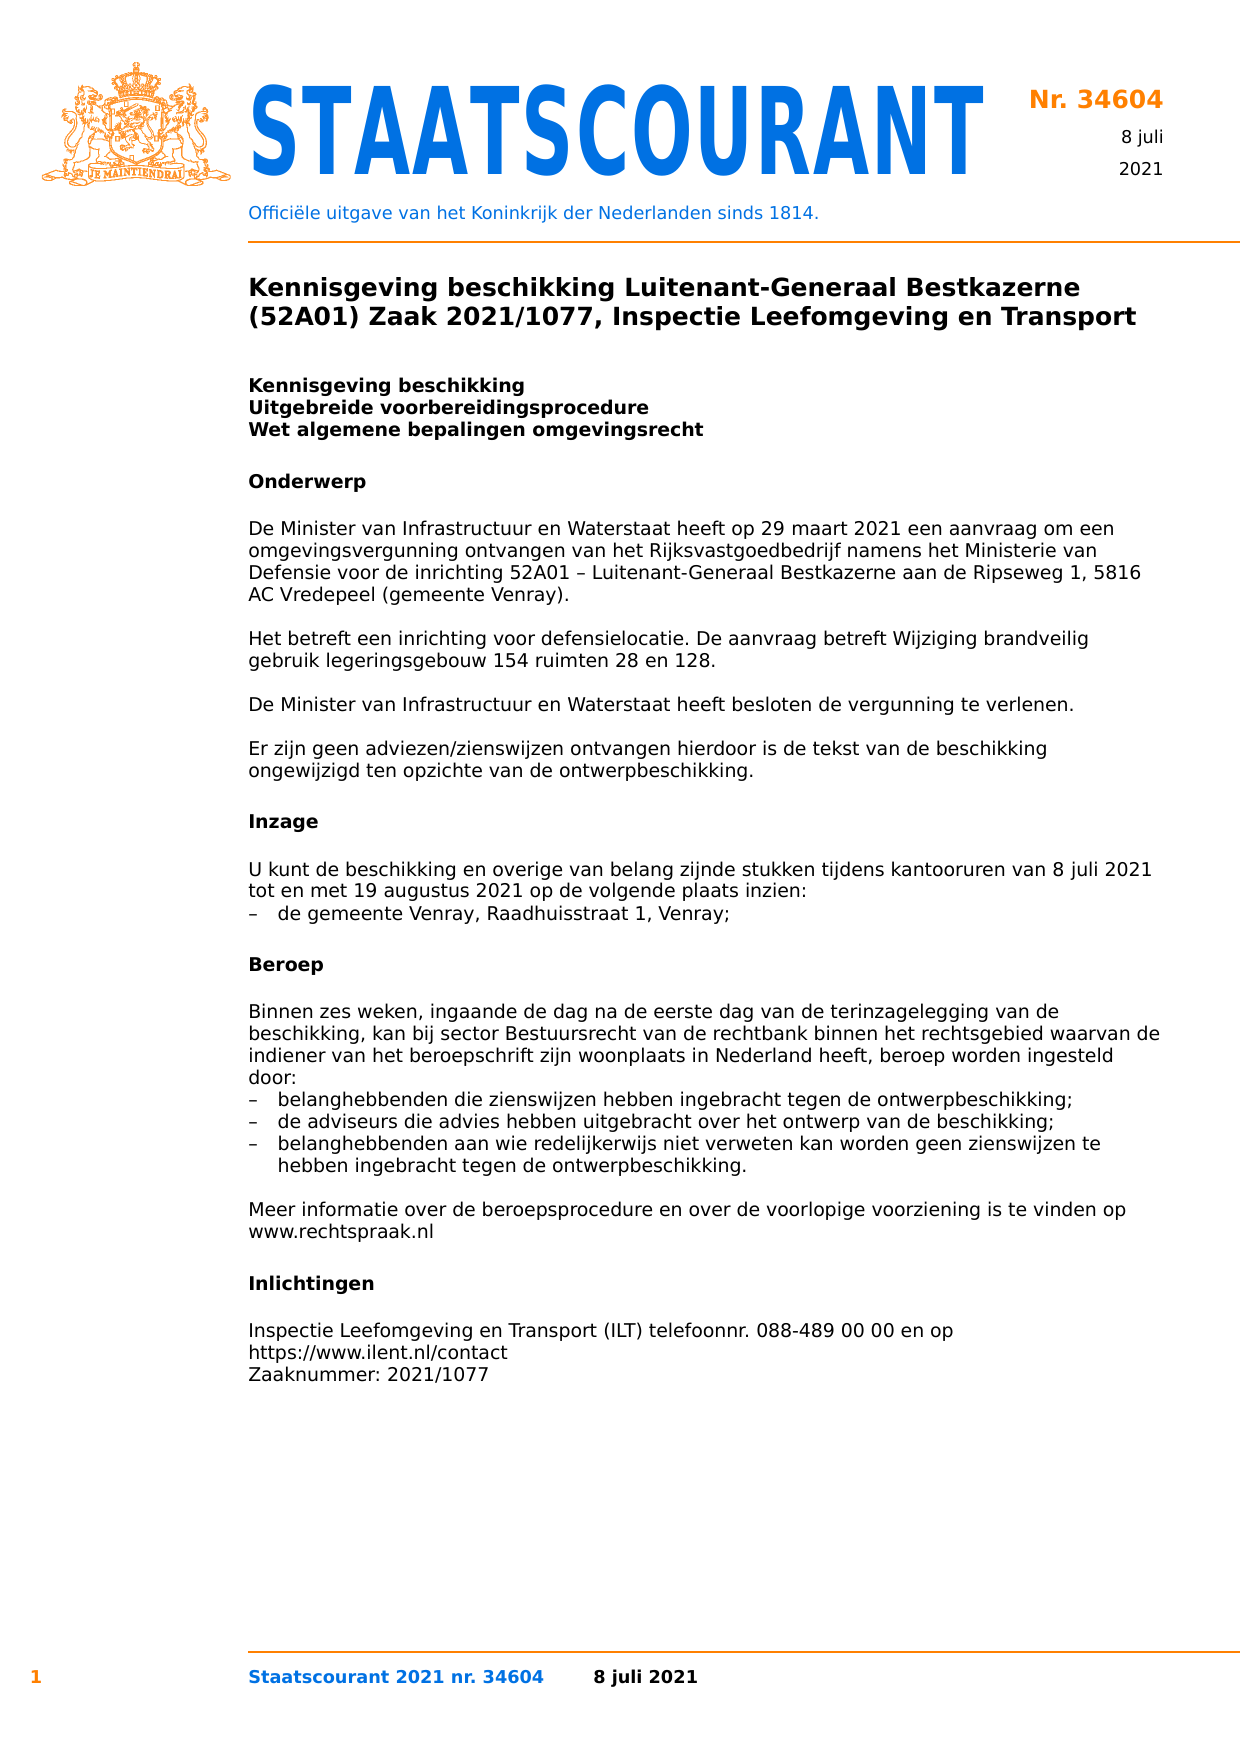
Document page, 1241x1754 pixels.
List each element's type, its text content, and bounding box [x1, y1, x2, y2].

text Er zijn geen adviezen/zienswijzen ontvangen hierdoor is de tekst van de beschikking ongewijzigd ten opzichte van de ontwerpbeschikking. [248, 737, 1163, 781]
subtitle Kennisgeving beschikking Luitenant-Generaal Bestkazerne (52A01) Zaak 2021/1077, Inspectie Leefomgeving en Transport [248, 273, 1163, 331]
text Meer informatie over de beroepsprocedure en over de voorlopige voorziening is te vinden op www.rechtspraak.nl [248, 1199, 1163, 1243]
subtitle Inlichtingen [248, 1273, 1163, 1295]
text Zaaknummer: 2021/1077 [248, 1364, 1163, 1386]
text – de gemeente Venray, Raadhuisstraat 1, Venray; [248, 902, 1163, 924]
text De Minister van Infrastructuur en Waterstaat heeft op 29 maart 2021 een aanvraag om een omgevingsvergunning ontvangen van het Rijksvastgoedbedrijf namens het Ministerie van Defensie voor de inrichting 52A01 – Luitenant-Generaal Bestkazerne aan de Ripseweg 1, 5816 AC Vredepeel (gemeente Venray). [248, 518, 1163, 606]
table_header STAATSCOURANT [248, 62, 998, 203]
subtitle Onderwerp [248, 471, 1163, 493]
text De Minister van Infrastructuur en Waterstaat heeft besloten de vergunning te verlenen. [248, 694, 1163, 716]
text U kunt de beschikking en overige van belang zijnde stukken tijdens kantooruren van 8 juli 2021 tot en met 19 augustus 2021 op de volgende plaats inzien: [248, 858, 1163, 902]
text Wet algemene bepalingen omgevingsrecht [248, 419, 1163, 441]
text – de adviseurs die advies hebben uitgebracht over het ontwerp van de beschikking; [248, 1111, 1163, 1133]
text Inspectie Leefomgeving en Transport (ILT) telefoonnr. 088-489 00 00 en op https://www.ilent.nl/contact [248, 1320, 1163, 1364]
text – belanghebbenden die zienswijzen hebben ingebracht tegen de ontwerpbeschikking; [248, 1089, 1163, 1111]
table_header [25, 62, 248, 241]
picture [41, 62, 231, 186]
table_cell 8 juli [998, 121, 1240, 153]
table_cell Officiële uitgave van het Koninkrijk der Nederlanden sinds 1814. [248, 203, 1240, 241]
text Binnen zes weken, ingaande de dag na de eerste dag van de terinzagelegging van de beschikking, kan bij sector Bestuursrecht van de rechtbank binnen het rechtsgebied waarvan de indiener van het beroepschrift zijn woonplaats in Nederland heeft, beroep worden ingesteld door: [248, 1001, 1163, 1089]
subtitle Inzage [248, 811, 1163, 833]
table_cell 2021 [998, 153, 1240, 203]
text Kennisgeving beschikking [248, 375, 1163, 397]
text Uitgebreide voorbereidingsprocedure [248, 397, 1163, 419]
table_header Nr. 34604 [998, 62, 1240, 121]
subtitle Beroep [248, 954, 1163, 976]
text Het betreft een inrichting voor defensielocatie. De aanvraag betreft Wijziging brandveilig gebruik legeringsgebouw 154 ruimten 28 en 128. [248, 628, 1163, 672]
text – belanghebbenden aan wie redelijkerwijs niet verweten kan worden geen zienswijzen te hebben ingebracht tegen de ontwerpbeschikking. [248, 1133, 1163, 1177]
